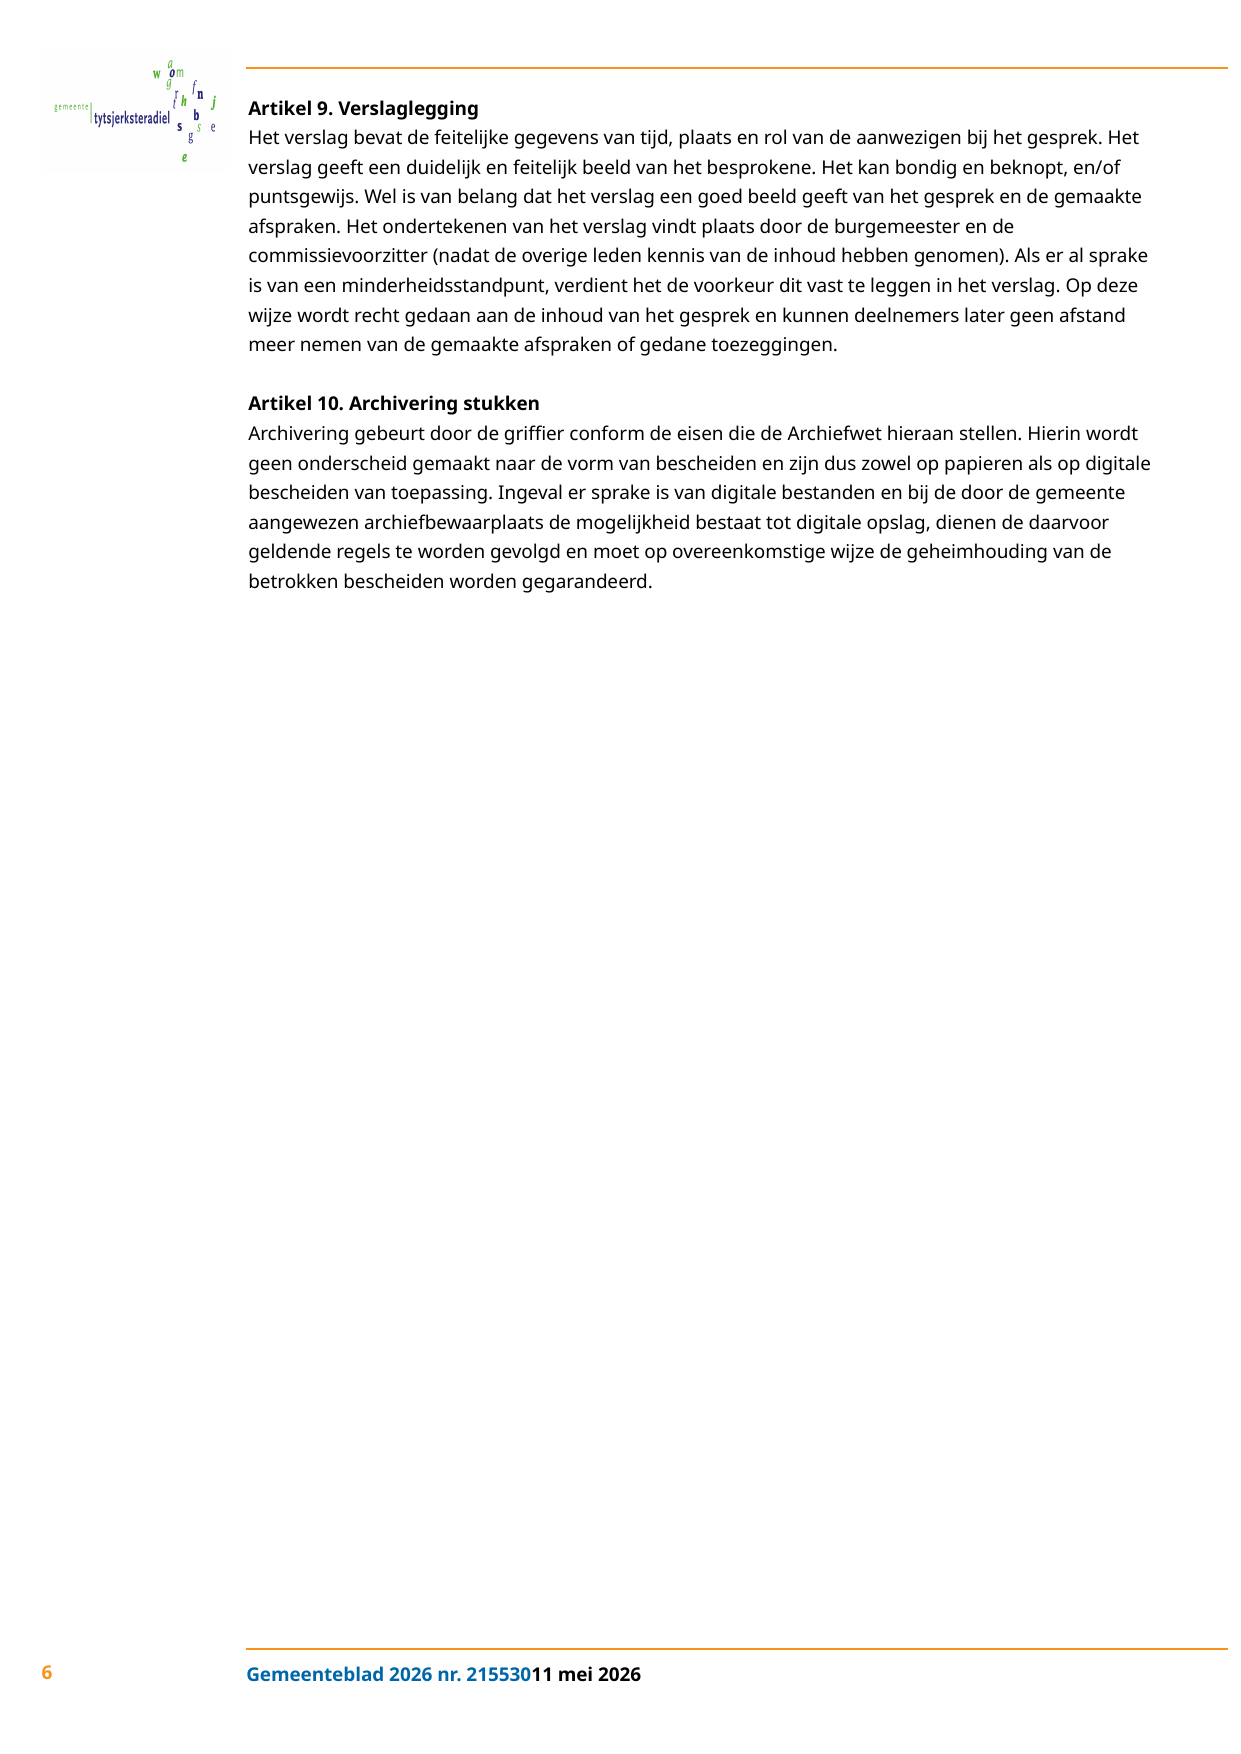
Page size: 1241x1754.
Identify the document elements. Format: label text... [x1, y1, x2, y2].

text Het verslag bevat de feitelijke gegevens van tijd, plaats en rol van de aanwezigen bij het gesprek. Het verslag geeft een duidelijk en feitelijk beeld van het besprokene. Het kan bondig en beknopt, en/of puntsgewijs. Wel is van belang dat het verslag een goed beeld geeft van het gesprek en de gemaakte afspraken. Het ondertekenen van het verslag vindt plaats door de burgemeester en de commissievoorzitter (nadat de overige leden kennis van de inhoud hebben genomen). Als er al sprake is van een minderheidsstandpunt, verdient het de voorkeur dit vast te leggen in het verslag. Op deze wijze wordt recht gedaan aan de inhoud van het gesprek en kunnen deelnemers later geen afstand meer nemen van de gemaakte afspraken of gedane toezeggingen. [248, 124, 1152, 357]
text Artikel 10. Archivering stukken [248, 391, 1152, 416]
picture [41, 47, 231, 172]
text Artikel 9. Verslaglegging [248, 95, 1152, 121]
text Archivering gebeurt door de griffier conform de eisen die de Archiefwet hieraan stellen. Hierin wordt geen onderscheid gemaakt naar de vorm van bescheiden en zijn dus zowel op papieren als op digitale bescheiden van toepassing. Ingeval er sprake is van digitale bestanden en bij de door de gemeente aangewezen archiefbewaarplaats de mogelijkheid bestaat tot digitale opslag, dienen de daarvoor geldende regels te worden gevolgd en moet op overeenkomstige wijze de geheimhouding van de betrokken bescheiden worden gegarandeerd. [248, 420, 1152, 594]
